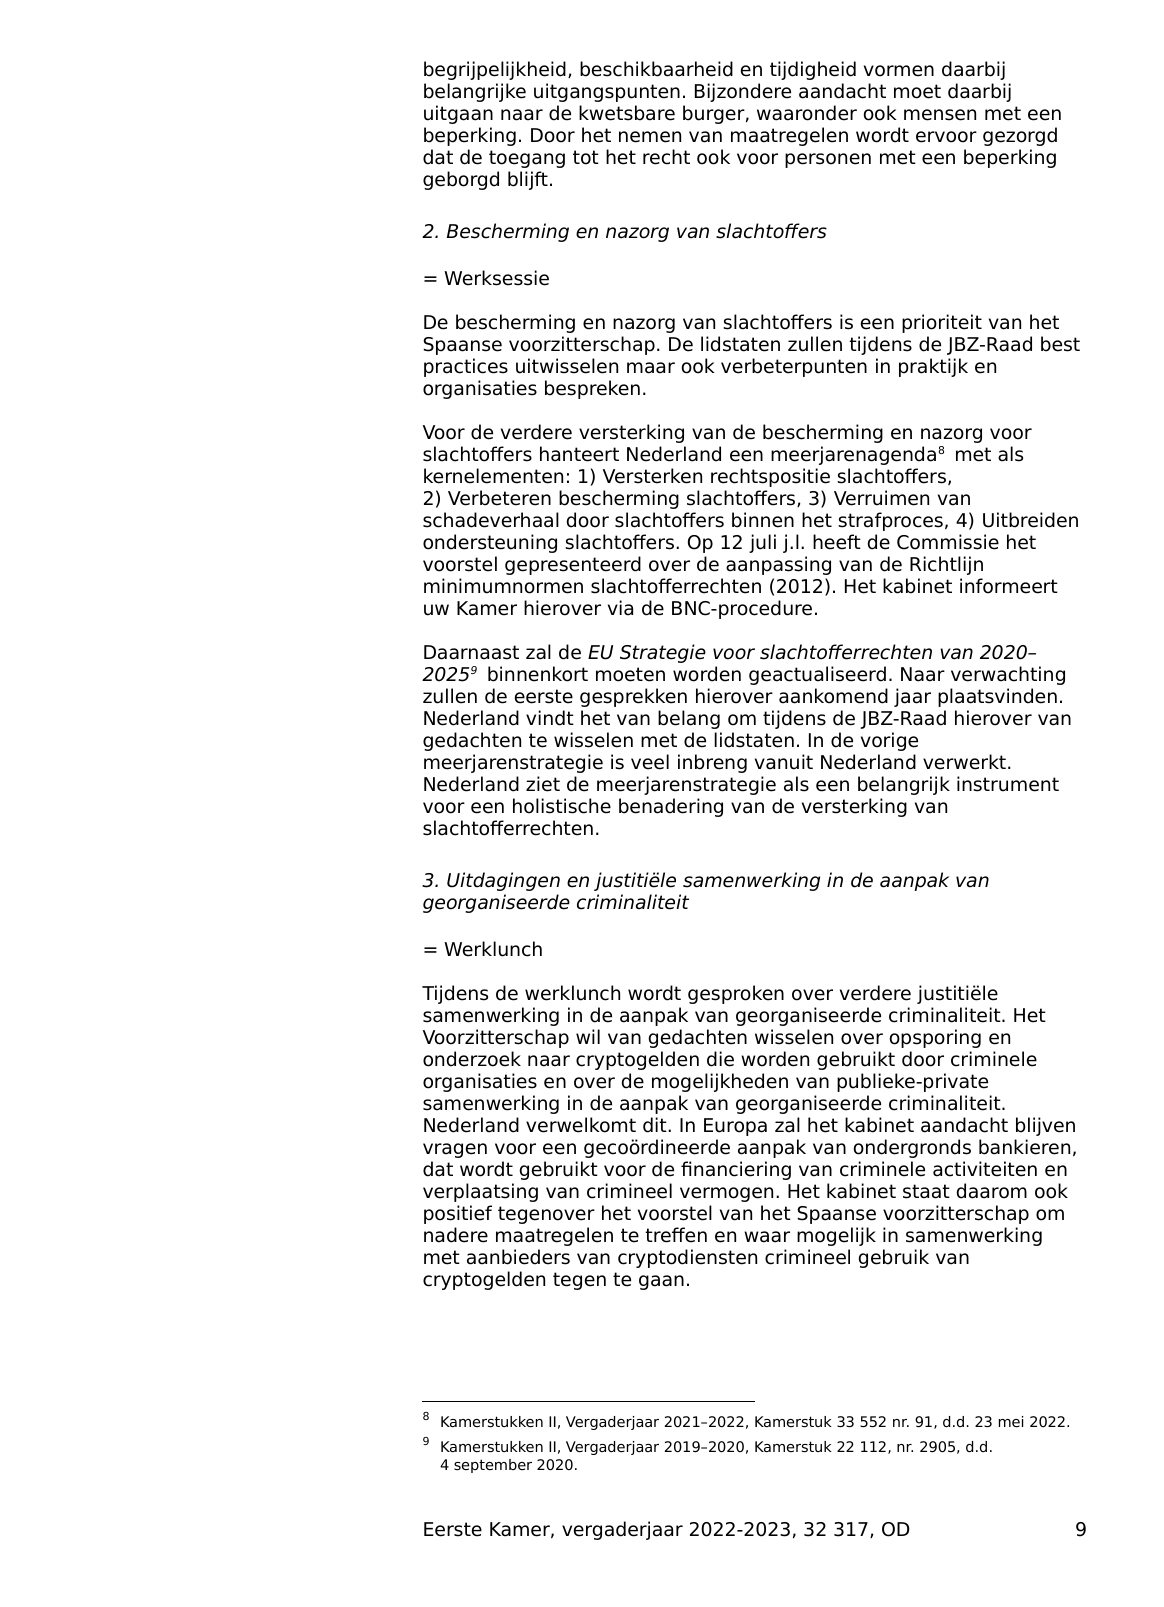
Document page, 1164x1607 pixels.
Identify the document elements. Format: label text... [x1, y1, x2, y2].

subtitle 3. Uitdagingen en justitiële samenwerking in de aanpak van georganiseerde criminaliteit [422, 870, 1087, 914]
subtitle 2. Bescherming en nazorg van slachtoffers [422, 221, 1087, 243]
text Tijdens de werklunch wordt gesproken over verdere justitiële samenwerking in de aanpak van georganiseerde criminaliteit. Het Voorzitterschap wil van gedachten wisselen over opsporing en onderzoek naar cryptogelden die worden gebruikt door criminele organisaties en over de mogelijkheden van publieke-private samenwerking in de aanpak van georganiseerde criminaliteit. Nederland verwelkomt dit. In Europa zal het kabinet aandacht blijven vragen voor een gecoördineerde aanpak van ondergronds bankieren, dat wordt gebruikt voor de financiering van criminele activiteiten en verplaatsing van crimineel vermogen. Het kabinet staat daarom ook positief tegenover het voorstel van het Spaanse voorzitterschap om nadere maatregelen te treffen en waar mogelijk in samenwerking met aanbieders van cryptodiensten crimineel gebruik van cryptogelden tegen te gaan. [422, 983, 1087, 1291]
text begrijpelijkheid, beschikbaarheid en tijdigheid vormen daarbij belangrijke uitgangspunten. Bijzondere aandacht moet daarbij uitgaan naar de kwetsbare burger, waaronder ook mensen met een beperking. Door het nemen van maatregelen wordt ervoor gezorgd dat de toegang tot het recht ook voor personen met een beperking geborgd blijft. [422, 59, 1087, 191]
text Daarnaast zal de EU Strategie voor slachtofferrechten van 2020–2025 binnenkort moeten worden geactualiseerd. Naar verwachting zullen de eerste gesprekken hierover aankomend jaar plaatsvinden. Nederland vindt het van belang om tijdens de JBZ-Raad hierover van gedachten te wisselen met de lidstaten. In de vorige meerjarenstrategie is veel inbreng vanuit Nederland verwerkt. Nederland ziet de meerjarenstrategie als een belangrijk instrument voor een holistische benadering van de versterking van slachtofferrechten. [422, 642, 1087, 840]
text Kamerstukken II, Vergaderjaar 2019–2020, Kamerstuk 22 112, nr. 2905, d.d. 4 september 2020. [422, 1435, 1087, 1474]
text Kamerstukken II, Vergaderjaar 2021–2022, Kamerstuk 33 552 nr. 91, d.d. 23 mei 2022. [422, 1410, 1087, 1432]
text Voor de verdere versterking van de bescherming en nazorg voor slachtoffers hanteert Nederland een meerjarenagenda met als kernelementen: 1) Versterken rechtspositie slachtoffers, 2) Verbeteren bescherming slachtoffers, 3) Verruimen van schadeverhaal door slachtoffers binnen het strafproces, 4) Uitbreiden ondersteuning slachtoffers. Op 12 juli j.l. heeft de Commissie het voorstel gepresenteerd over de aanpassing van de Richtlijn minimumnormen slachtofferrechten (2012). Het kabinet informeert uw Kamer hierover via de BNC-procedure. [422, 422, 1087, 620]
text = Werksessie [422, 268, 1087, 290]
text = Werklunch [422, 939, 1087, 961]
text De bescherming en nazorg van slachtoffers is een prioriteit van het Spaanse voorzitterschap. De lidstaten zullen tijdens de JBZ-Raad best practices uitwisselen maar ook verbeterpunten in praktijk en organisaties bespreken. [422, 312, 1087, 400]
